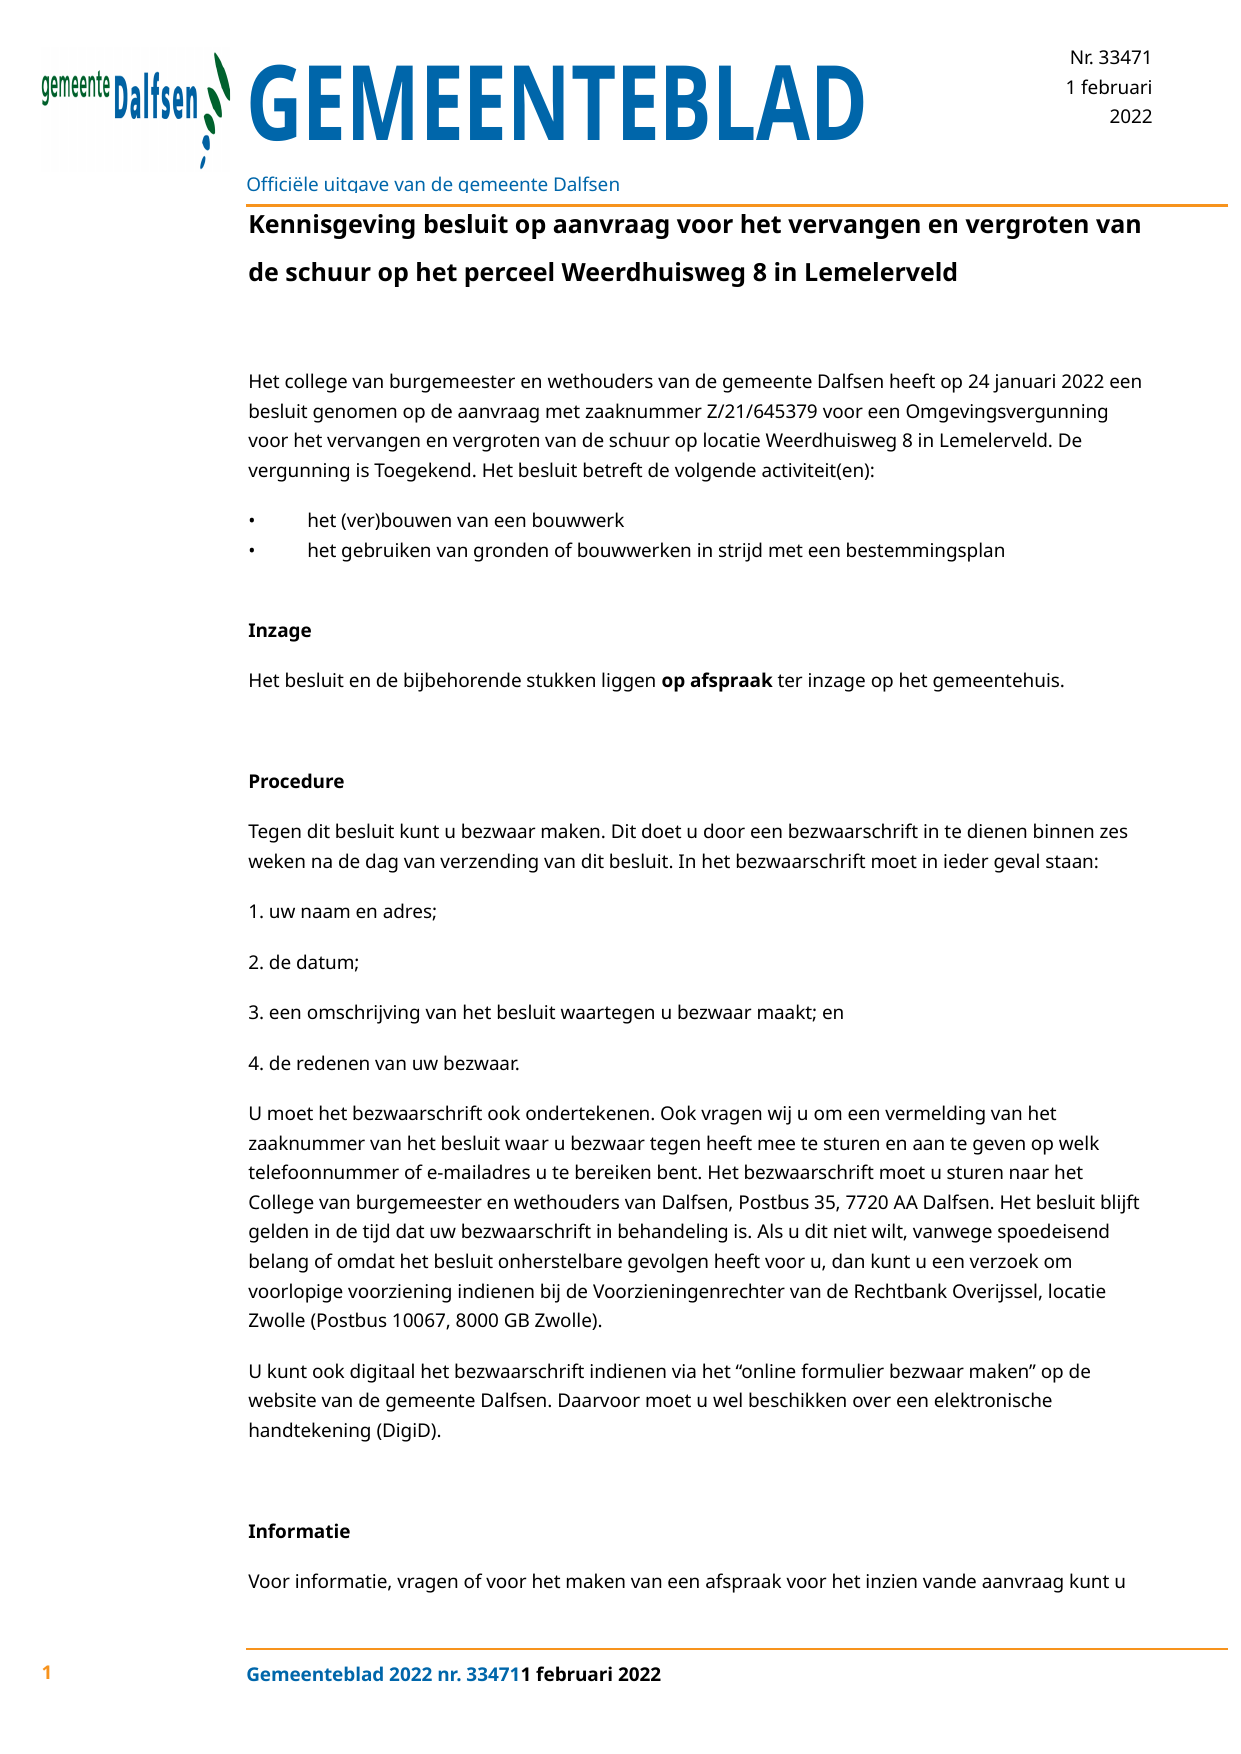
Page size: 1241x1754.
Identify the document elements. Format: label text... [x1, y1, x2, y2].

text Het besluit en de bijbehorende stukken liggen op afspraak ter inzage op het gemeentehuis. [248, 667, 1152, 693]
text Procedure [248, 768, 1152, 794]
list het gebruiken van gronden of bouwwerken in strijd met een bestemmingsplan [248, 537, 1152, 563]
text 4. de redenen van uw bezwaar. [248, 1050, 1152, 1076]
picture [41, 47, 231, 172]
text U moet het bezwaarschrift ook ondertekenen. Ook vragen wij u om een vermelding van het zaaknummer van het besluit waar u bezwaar tegen heeft mee te sturen en aan te geven op welk telefoonnummer of e-mailadres u te bereiken bent. Het bezwaarschrift moet u sturen naar het College van burgemeester en wethouders van Dalfsen, Postbus 35, 7720 AA Dalfsen. Het besluit blijft gelden in de tijd dat uw bezwaarschrift in behandeling is. Als u dit niet wilt, vanwege spoedeisend belang of omdat het besluit onherstelbare gevolgen heeft voor u, dan kunt u een verzoek om voorlopige voorziening indienen bij de Voorzieningenrechter van de Rechtbank Overijssel, locatie Zwolle (Postbus 10067, 8000 GB Zwolle). [248, 1100, 1152, 1333]
list het (ver)bouwen van een bouwwerk [248, 507, 1152, 533]
text Informatie [248, 1518, 1152, 1544]
text Het college van burgemeester en wethouders van de gemeente Dalfsen heeft op 24 januari 2022 een besluit genomen op de aanvraag met zaaknummer Z/21/645379 voor een Omgevingsvergunning voor het vervangen en vergroten van de schuur op locatie Weerdhuisweg 8 in Lemelerveld. De vergunning is Toegekend. Het besluit betreft de volgende activiteit(en): [248, 368, 1152, 483]
text Kennisgeving besluit op aanvraag voor het vervangen en vergroten van de schuur op het perceel Weerdhuisweg 8 in Lemelerveld [248, 207, 1152, 288]
text U kunt ook digitaal het bezwaarschrift indienen via het “online formulier bezwaar maken” op de website van de gemeente Dalfsen. Daarvoor moet u wel beschikken over een elektronische handtekening (DigiD). [248, 1358, 1152, 1443]
text 2. de datum; [248, 949, 1152, 975]
text 1. uw naam en adres; [248, 899, 1152, 924]
text Tegen dit besluit kunt u bezwaar maken. Dit doet u door een bezwaarschrift in te dienen binnen zes weken na de dag van verzending van dit besluit. In het bezwaarschrift moet in ieder geval staan: [248, 819, 1152, 874]
text Inzage [248, 617, 1152, 643]
text Voor informatie, vragen of voor het maken van een afspraak voor het inzien vande aanvraag kunt u [248, 1568, 1152, 1594]
text 3. een omschrijving van het besluit waartegen u bezwaar maakt; en [248, 999, 1152, 1025]
